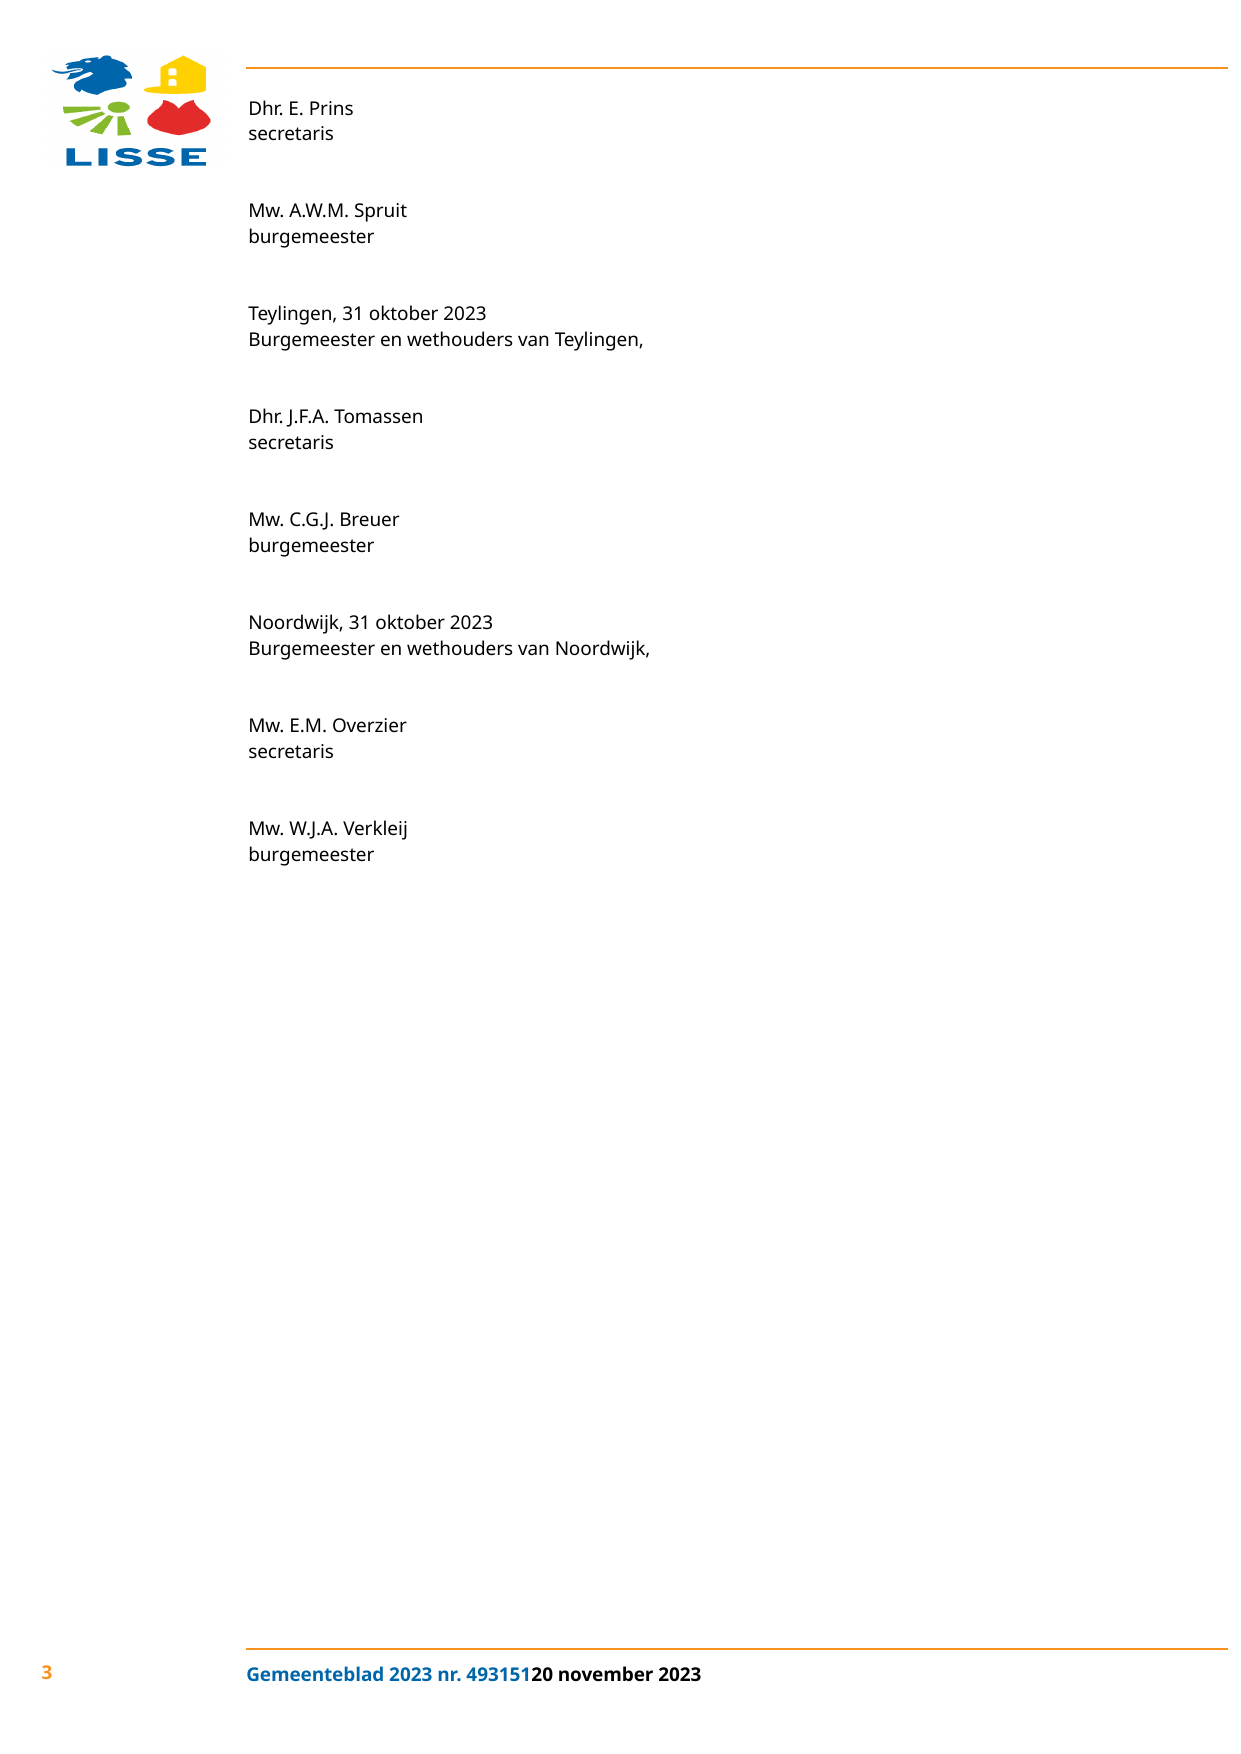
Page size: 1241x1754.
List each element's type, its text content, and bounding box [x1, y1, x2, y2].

text Burgemeester en wethouders van Teylingen, [248, 326, 1152, 352]
text secretaris [248, 429, 1152, 455]
picture [41, 47, 231, 172]
text burgemeester [248, 841, 1152, 867]
text burgemeester [248, 223, 1152, 249]
text burgemeester [248, 532, 1152, 558]
text secretaris [248, 738, 1152, 764]
text Mw. C.G.J. Breuer [248, 506, 1152, 532]
text Mw. E.M. Overzier [248, 712, 1152, 738]
text Teylingen, 31 oktober 2023 [248, 301, 1152, 326]
text Mw. A.W.M. Spruit [248, 198, 1152, 223]
text Noordwijk, 31 oktober 2023 [248, 609, 1152, 635]
text Burgemeester en wethouders van Noordwijk, [248, 635, 1152, 661]
text Mw. W.J.A. Verkleij [248, 815, 1152, 841]
text Dhr. J.F.A. Tomassen [248, 403, 1152, 429]
text Dhr. E. Prins [248, 95, 1152, 121]
text secretaris [248, 121, 1152, 146]
